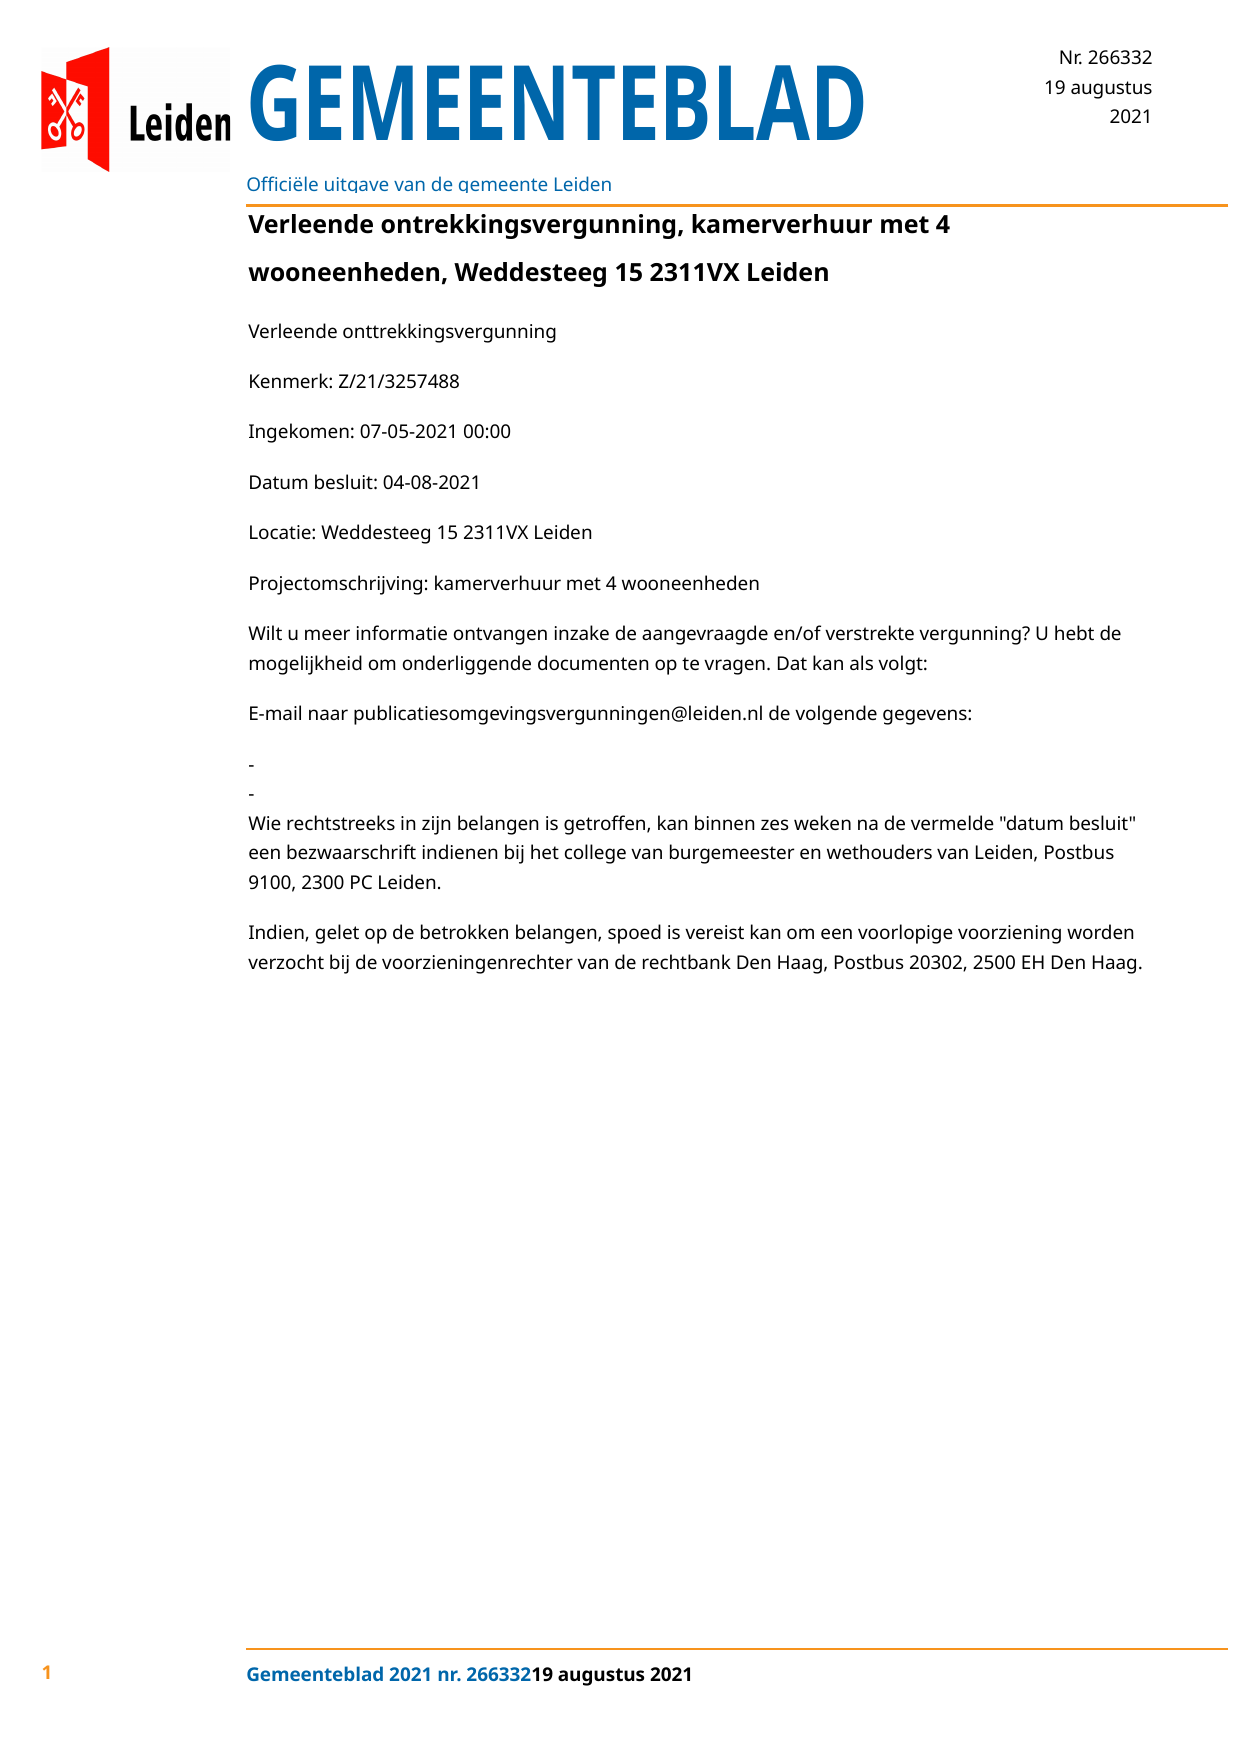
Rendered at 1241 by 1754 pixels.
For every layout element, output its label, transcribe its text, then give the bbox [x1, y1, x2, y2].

text E-mail naar publicatiesomgevingsvergunningen@leiden.nl de volgende gegevens: [248, 700, 1152, 726]
picture [41, 47, 231, 172]
text Ingekomen: 07-05-2021 00:00 [248, 419, 1152, 444]
text Verleende onttrekkingsvergunning [248, 318, 1152, 344]
text Wilt u meer informatie ontvangen inzake de aangevraagde en/of verstrekte vergunning? U hebt de mogelijkheid om onderliggende documenten op te vragen. Dat kan als volgt: [248, 620, 1152, 676]
text Indien, gelet op de betrokken belangen, spoed is vereist kan om een voorlopige voorziening worden verzocht bij de voorzieningenrechter van de rechtbank Den Haag, Postbus 20302, 2500 EH Den Haag. [248, 919, 1152, 975]
text Locatie: Weddesteeg 15 2311VX Leiden [248, 519, 1152, 545]
text Projectomschrijving: kamerverhuur met 4 wooneenheden [248, 570, 1152, 596]
text Kenmerk: Z/21/3257488 [248, 368, 1152, 394]
text Verleende ontrekkingsvergunning, kamerverhuur met 4 wooneenheden, Weddesteeg 15 2311VX Leiden [248, 207, 1152, 288]
text Datum besluit: 04-08-2021 [248, 469, 1152, 495]
text Wie rechtstreeks in zijn belangen is getroffen, kan binnen zes weken na de vermelde "datum besluit" een bezwaarschrift indienen bij het college van burgemeester en wethouders van Leiden, Postbus 9100, 2300 PC Leiden. [248, 810, 1152, 895]
